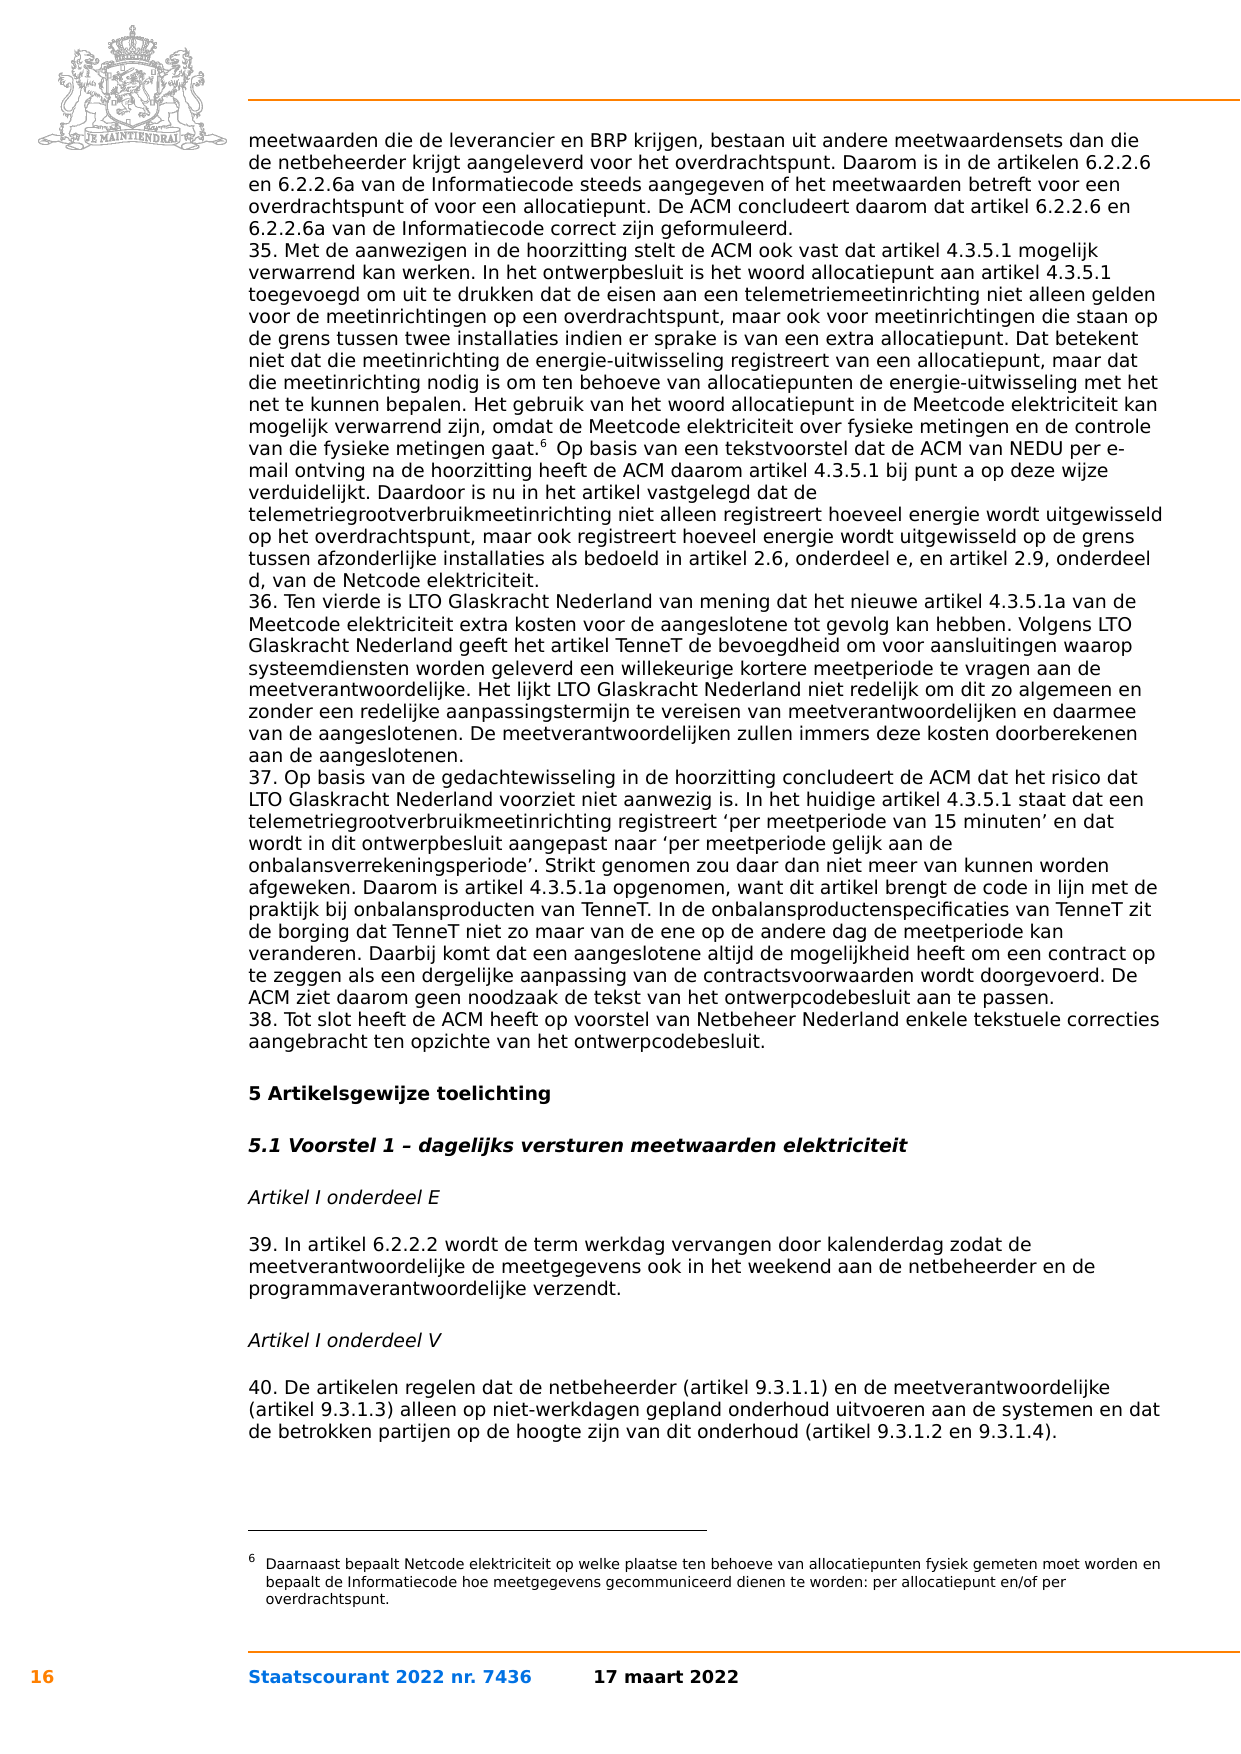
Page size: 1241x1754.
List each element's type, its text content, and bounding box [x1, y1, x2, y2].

text 36. Ten vierde is LTO Glaskracht Nederland van mening dat het nieuwe artikel 4.3.5.1a van de Meetcode elektriciteit extra kosten voor de aangeslotene tot gevolg kan hebben. Volgens LTO Glaskracht Nederland geeft het artikel TenneT de bevoegdheid om voor aansluitingen waarop systeemdiensten worden geleverd een willekeurige kortere meetperiode te vragen aan de meetverantwoordelijke. Het lijkt LTO Glaskracht Nederland niet redelijk om dit zo algemeen en zonder een redelijke aanpassingstermijn te vereisen van meetverantwoordelijken en daarmee van de aangeslotenen. De meetverantwoordelijken zullen immers deze kosten doorberekenen aan de aangeslotenen. [248, 591, 1163, 767]
subtitle Artikel I onderdeel V [248, 1330, 1163, 1352]
text meetwaarden die de leverancier en BRP krijgen, bestaan uit andere meetwaardensets dan die de netbeheerder krijgt aangeleverd voor het overdrachtspunt. Daarom is in de artikelen 6.2.2.6 en 6.2.2.6a van de Informatiecode steeds aangegeven of het meetwaarden betreft voor een overdrachtspunt of voor een allocatiepunt. De ACM concludeert daarom dat artikel 6.2.2.6 en 6.2.2.6a van de Informatiecode correct zijn geformuleerd. [248, 130, 1163, 240]
text 35. Met de aanwezigen in de hoorzitting stelt de ACM ook vast dat artikel 4.3.5.1 mogelijk verwarrend kan werken. In het ontwerpbesluit is het woord allocatiepunt aan artikel 4.3.5.1 toegevoegd om uit te drukken dat de eisen aan een telemetriemeetinrichting niet alleen gelden voor de meetinrichtingen op een overdrachtspunt, maar ook voor meetinrichtingen die staan op de grens tussen twee installaties indien er sprake is van een extra allocatiepunt. Dat betekent niet dat die meetinrichting de energie-uitwisseling registreert van een allocatiepunt, maar dat die meetinrichting nodig is om ten behoeve van allocatiepunten de energie-uitwisseling met het net te kunnen bepalen. Het gebruik van het woord allocatiepunt in de Meetcode elektriciteit kan mogelijk verwarrend zijn, omdat de Meetcode elektriciteit over fysieke metingen en de controle van die fysieke metingen gaat. Op basis van een tekstvoorstel dat de ACM van NEDU per e-mail ontving na de hoorzitting heeft de ACM daarom artikel 4.3.5.1 bij punt a op deze wijze verduidelijkt. Daardoor is nu in het artikel vastgelegd dat de telemetriegrootverbruikmeetinrichting niet alleen registreert hoeveel energie wordt uitgewisseld op het overdrachtspunt, maar ook registreert hoeveel energie wordt uitgewisseld op de grens tussen afzonderlijke installaties als bedoeld in artikel 2.6, onderdeel e, en artikel 2.9, onderdeel d, van de Netcode elektriciteit. [248, 240, 1163, 591]
text 39. In artikel 6.2.2.2 wordt de term werkdag vervangen door kalenderdag zodat de meetverantwoordelijke de meetgegevens ook in het weekend aan de netbeheerder en de programmaverantwoordelijke verzendt. [248, 1234, 1163, 1300]
text Daarnaast bepaalt Netcode elektriciteit op welke plaatse ten behoeve van allocatiepunten fysiek gemeten moet worden en bepaalt de Informatiecode hoe meetgegevens gecommuniceerd dienen te worden: per allocatiepunt en/of per overdrachtspunt. [248, 1552, 1163, 1608]
subtitle 5 Artikelsgewijze toelichting [248, 1083, 1163, 1105]
subtitle Artikel I onderdeel E [248, 1187, 1163, 1209]
text 37. Op basis van de gedachtewisseling in de hoorzitting concludeert de ACM dat het risico dat LTO Glaskracht Nederland voorziet niet aanwezig is. In het huidige artikel 4.3.5.1 staat dat een telemetriegrootverbruikmeetinrichting registreert ‘per meetperiode van 15 minuten’ en dat wordt in dit ontwerpbesluit aangepast naar ‘per meetperiode gelijk aan de onbalansverrekeningsperiode’. Strikt genomen zou daar dan niet meer van kunnen worden afgeweken. Daarom is artikel 4.3.5.1a opgenomen, want dit artikel brengt de code in lijn met de praktijk bij onbalansproducten van TenneT. In de onbalansproductenspecificaties van TenneT zit de borging dat TenneT niet zo maar van de ene op de andere dag de meetperiode kan veranderen. Daarbij komt dat een aangeslotene altijd de mogelijkheid heeft om een contract op te zeggen als een dergelijke aanpassing van de contractsvoorwaarden wordt doorgevoerd. De ACM ziet daarom geen noodzaak de tekst van het ontwerpcodebesluit aan te passen. [248, 767, 1163, 1009]
picture [38, 25, 227, 150]
subtitle 5.1 Voorstel 1 – dagelijks versturen meetwaarden elektriciteit [248, 1135, 1163, 1157]
text 40. De artikelen regelen dat de netbeheerder (artikel 9.3.1.1) en de meetverantwoordelijke (artikel 9.3.1.3) alleen op niet-werkdagen gepland onderhoud uitvoeren aan de systemen en dat de betrokken partijen op de hoogte zijn van dit onderhoud (artikel 9.3.1.2 en 9.3.1.4). [248, 1377, 1163, 1443]
text 38. Tot slot heeft de ACM heeft op voorstel van Netbeheer Nederland enkele tekstuele correcties aangebracht ten opzichte van het ontwerpcodebesluit. [248, 1009, 1163, 1053]
